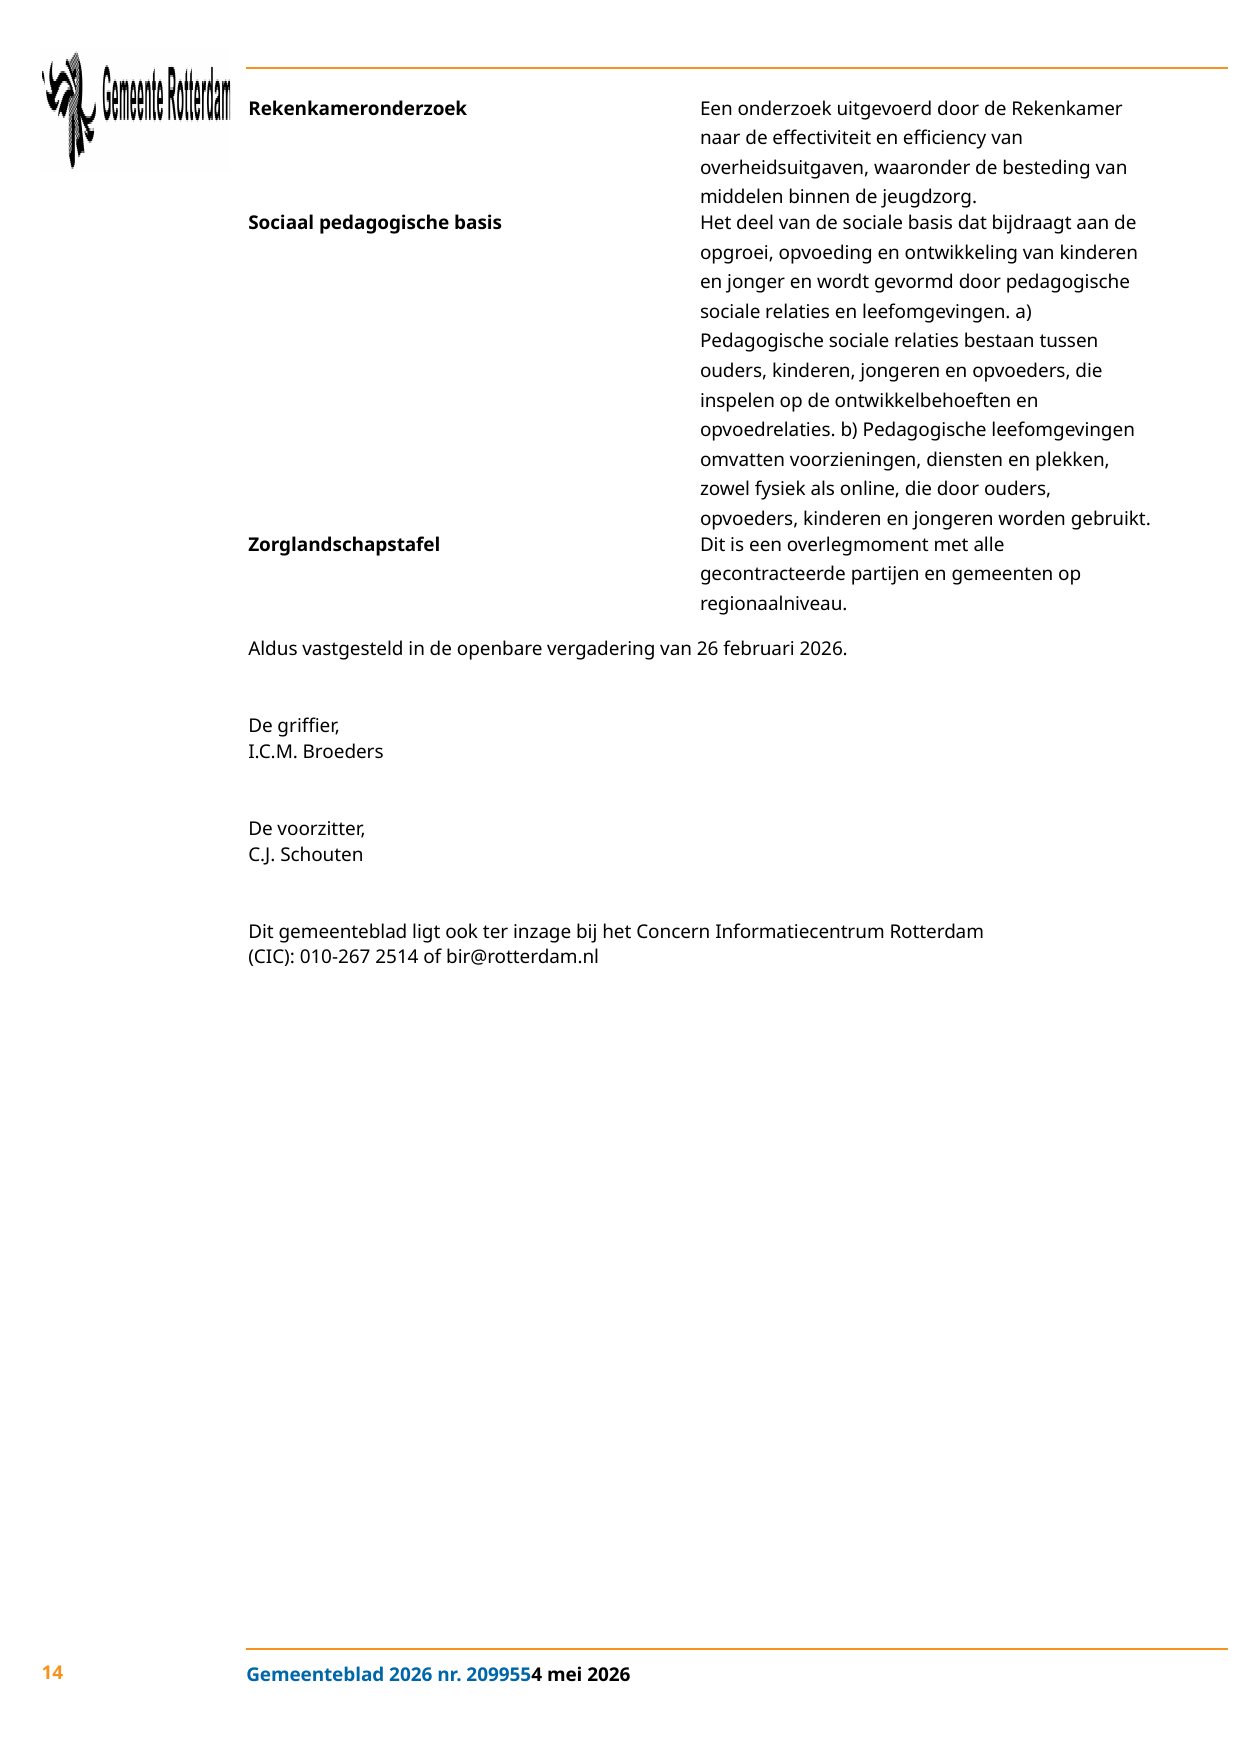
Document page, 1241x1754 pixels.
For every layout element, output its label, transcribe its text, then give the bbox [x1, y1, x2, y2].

table_cell Sociaal pedagogische basis [248, 209, 700, 531]
text C.J. Schouten [248, 841, 1152, 867]
table_cell Rekenkameronderzoek [248, 95, 700, 209]
table_cell Een onderzoek uitgevoerd door de Rekenkamer naar de effectiviteit en efficiency van overheidsuitgaven, waaronder de besteding van middelen binnen de jeugdzorg. [700, 95, 1152, 209]
text De voorzitter, [248, 815, 1152, 841]
text Aldus vastgesteld in de openbare vergadering van 26 februari 2026. [248, 635, 1152, 661]
text (CIC): 010-267 2514 of bir@rotterdam.nl [248, 944, 1152, 969]
text Dit gemeenteblad ligt ook ter inzage bij het Concern Informatiecentrum Rotterdam [248, 918, 1152, 944]
table_cell Het deel van de sociale basis dat bijdraagt aan de opgroei, opvoeding en ontwikkeling van kinderen en jonger en wordt gevormd door pedagogische sociale relaties en leefomgevingen. a) Pedagogische sociale relaties bestaan tussen ouders, kinderen, jongeren en opvoeders, die inspelen op de ontwikkelbehoeften en opvoedrelaties. b) Pedagogische leefomgevingen omvatten voorzieningen, diensten en plekken, zowel fysiek als online, die door ouders, opvoeders, kinderen en jongeren worden gebruikt. [700, 209, 1152, 531]
text I.C.M. Broeders [248, 738, 1152, 764]
text De griffier, [248, 712, 1152, 738]
table_cell Zorglandschapstafel [248, 531, 700, 616]
table_cell Dit is een overlegmoment met alle gecontracteerde partijen en gemeenten op regionaalniveau. [700, 531, 1152, 616]
picture [41, 47, 231, 172]
